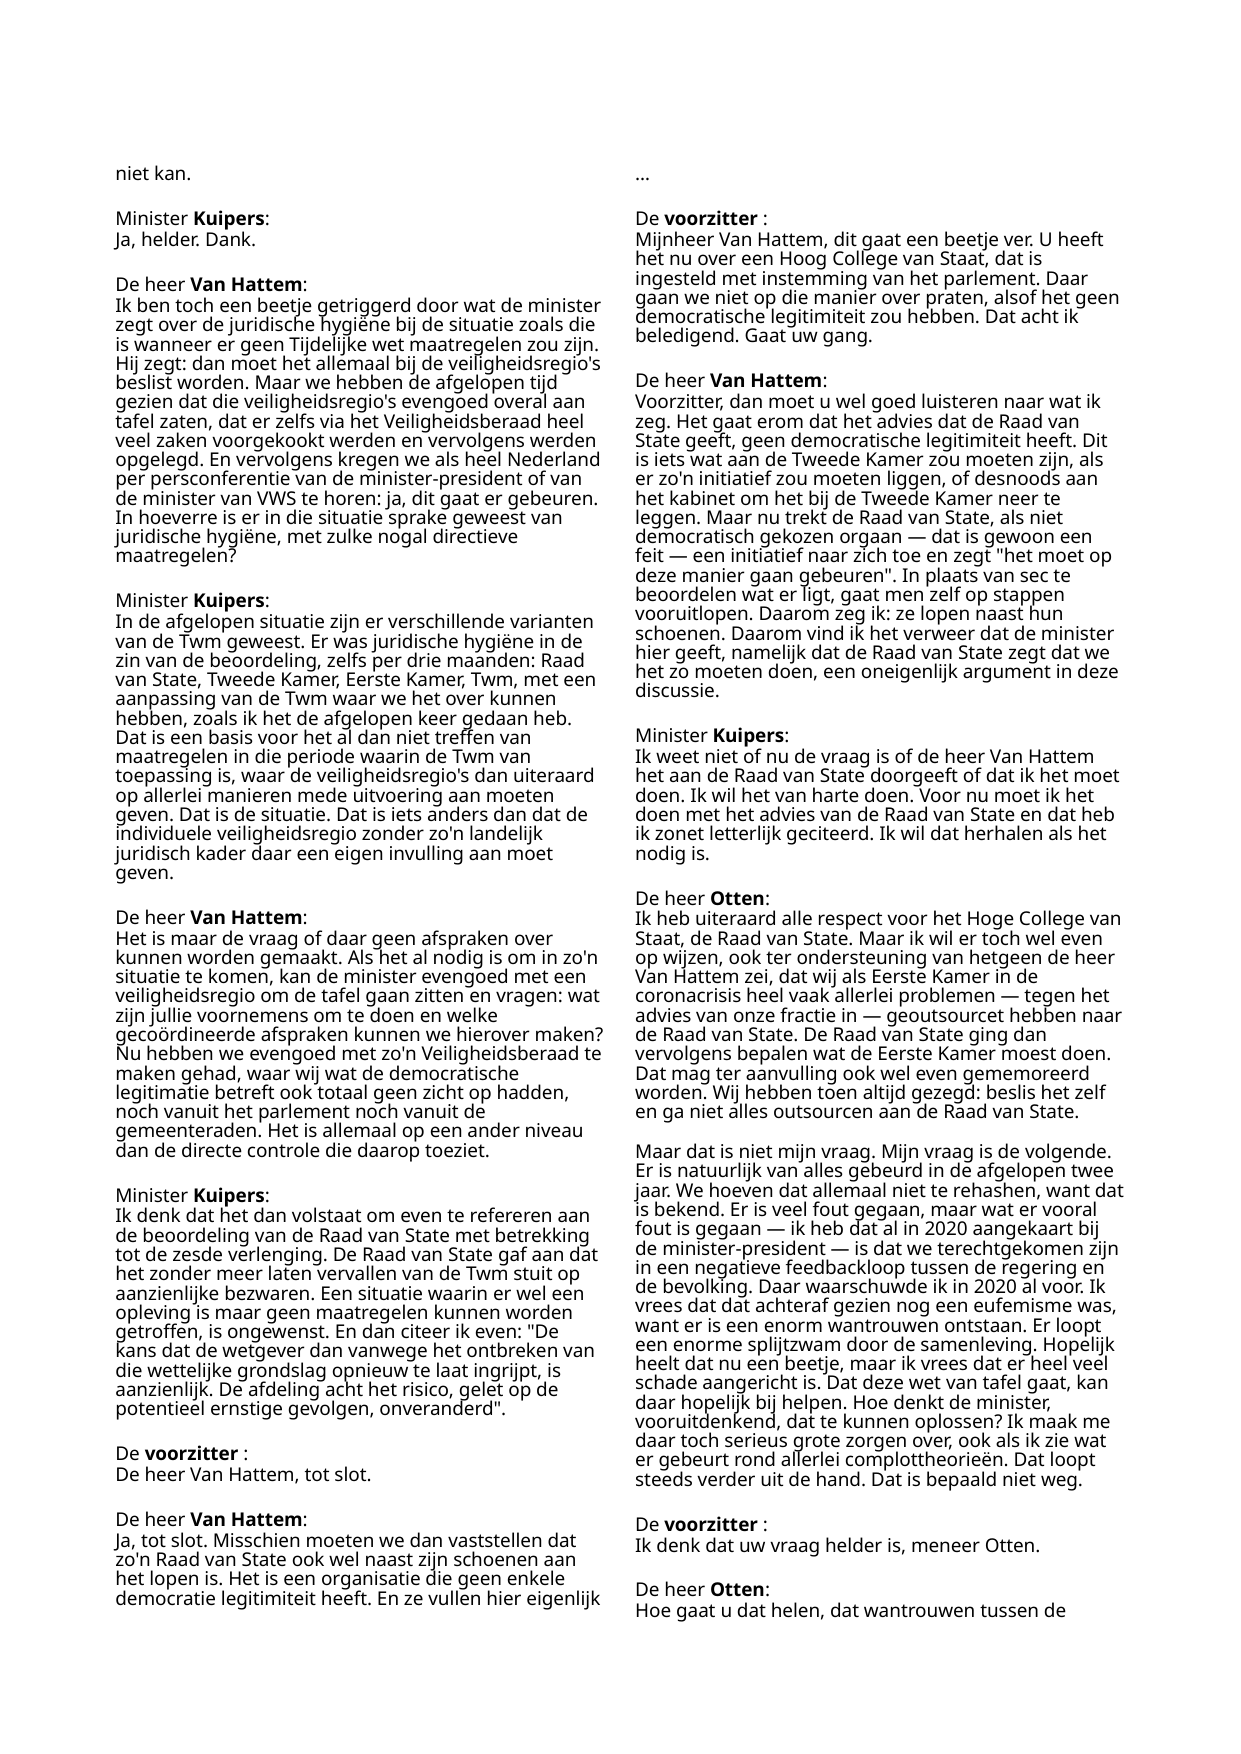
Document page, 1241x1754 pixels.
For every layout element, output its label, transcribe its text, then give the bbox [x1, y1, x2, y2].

text De voorzitter : [635, 1511, 1125, 1537]
text Minister Kuipers: [115, 1182, 605, 1207]
text De heer Van Hattem, tot slot. [115, 1466, 605, 1485]
text … [635, 165, 1125, 184]
text Hoe gaat u dat helen, dat wantrouwen tussen de [635, 1602, 1125, 1622]
text De heer Van Hattem: [115, 1506, 605, 1532]
text Minister Kuipers: [115, 205, 605, 231]
text Ik denk dat uw vraag helder is, meneer Otten. [635, 1537, 1125, 1556]
text Ja, helder. Dank. [115, 231, 605, 250]
text Ik ben toch een beetje getriggerd door wat de minister zegt over de juridische hygiëne bij de situatie zoals die is wanneer er geen Tijdelijke wet maatregelen zou zijn. Hij zegt: dan moet het allemaal bij de veiligheidsregio's beslist worden. Maar we hebben de afgelopen tijd gezien dat die veiligheidsregio's evengoed overal aan tafel zaten, dat er zelfs via het Veiligheidsberaad heel veel zaken voorgekookt werden en vervolgens werden opgelegd. En vervolgens kregen we als heel Nederland per persconferentie van de minister-president of van de minister van VWS te horen: ja, dit gaat er gebeuren. In hoeverre is er in die situatie sprake geweest van juridische hygiëne, met zulke nogal directieve maatregelen? [115, 297, 605, 567]
text Maar dat is niet mijn vraag. Mijn vraag is de volgende. Er is natuurlijk van alles gebeurd in de afgelopen twee jaar. We hoeven dat allemaal niet te rehashen, want dat is bekend. Er is veel fout gegaan, maar wat er vooral fout is gegaan — ik heb dat al in 2020 aangekaart bij de minister-president — is dat we terechtgekomen zijn in een negatieve feedbackloop tussen de regering en de bevolking. Daar waarschuwde ik in 2020 al voor. Ik vrees dat dat achteraf gezien nog een eufemisme was, want er is een enorm wantrouwen ontstaan. Er loopt een enorme splijtzwam door de samenleving. Hopelijk heelt dat nu een beetje, maar ik vrees dat er heel veel schade aangericht is. Dat deze wet van tafel gaat, kan daar hopelijk bij helpen. Hoe denkt de minister, vooruitdenkend, dat te kunnen oplossen? Ik maak me daar toch serieus grote zorgen over, ook als ik zie wat er gebeurt rond allerlei complottheorieën. Dat loopt steeds verder uit de hand. Dat is bepaald niet weg. [635, 1143, 1125, 1490]
text Het is maar de vraag of daar geen afspraken over kunnen worden gemaakt. Als het al nodig is om in zo'n situatie te komen, kan de minister evengoed met een veiligheidsregio om de tafel gaan zitten en vragen: wat zijn jullie voornemens om te doen en welke gecoördineerde afspraken kunnen we hierover maken? Nu hebben we evengoed met zo'n Veiligheidsberaad te maken gehad, waar wij wat de democratische legitimatie betreft ook totaal geen zicht op hadden, noch vanuit het parlement noch vanuit de gemeenteraden. Het is allemaal op een ander niveau dan de directe controle die daarop toeziet. [115, 930, 605, 1161]
text Ik denk dat het dan volstaat om even te refereren aan de beoordeling van de Raad van State met betrekking tot de zesde verlenging. De Raad van State gaf aan dat het zonder meer laten vervallen van de Twm stuit op aanzienlijke bezwaren. Een situatie waarin er wel een opleving is maar geen maatregelen kunnen worden getroffen, is ongewenst. En dan citeer ik even: "De kans dat de wetgever dan vanwege het ontbreken van die wettelijke grondslag opnieuw te laat ingrijpt, is aanzienlijk. De afdeling acht het risico, gelet op de potentieel ernstige gevolgen, onveranderd". [115, 1207, 605, 1419]
text De heer Van Hattem: [635, 368, 1125, 393]
text Minister Kuipers: [635, 722, 1125, 748]
text Voorzitter, dan moet u wel goed luisteren naar wat ik zeg. Het gaat erom dat het advies dat de Raad van State geeft, geen democratische legitimiteit heeft. Dit is iets wat aan de Tweede Kamer zou moeten zijn, als er zo'n initiatief zou moeten liggen, of desnoods aan het kabinet om het bij de Tweede Kamer neer te leggen. Maar nu trekt de Raad van State, als niet democratisch gekozen orgaan — dat is gewoon een feit — een initiatief naar zich toe en zegt "het moet op deze manier gaan gebeuren". In plaats van sec te beoordelen wat er ligt, gaat men zelf op stappen vooruitlopen. Daarom zeg ik: ze lopen naast hun schoenen. Daarom vind ik het verweer dat de minister hier geeft, namelijk dat de Raad van State zegt dat we het zo moeten doen, een oneigenlijk argument in deze discussie. [635, 393, 1125, 702]
text De voorzitter : [635, 205, 1125, 231]
text De heer Otten: [635, 885, 1125, 910]
text Mijnheer Van Hattem, dit gaat een beetje ver. U heeft het nu over een Hoog College van Staat, dat is ingesteld met instemming van het parlement. Daar gaan we niet op die manier over praten, alsof het geen democratische legitimiteit zou hebben. Dat acht ik beledigend. Gaat uw gang. [635, 231, 1125, 347]
text De heer Van Hattem: [115, 904, 605, 930]
text In de afgelopen situatie zijn er verschillende varianten van de Twm geweest. Er was juridische hygiëne in de zin van de beoordeling, zelfs per drie maanden: Raad van State, Tweede Kamer, Eerste Kamer, Twm, met een aanpassing van de Twm waar we het over kunnen hebben, zoals ik het de afgelopen keer gedaan heb. Dat is een basis voor het al dan niet treffen van maatregelen in die periode waarin de Twm van toepassing is, waar de veiligheidsregio's dan uiteraard op allerlei manieren mede uitvoering aan moeten geven. Dat is de situatie. Dat is iets anders dan dat de individuele veiligheidsregio zonder zo'n landelijk juridisch kader daar een eigen invulling aan moet geven. [115, 613, 605, 883]
text De voorzitter : [115, 1440, 605, 1466]
text Minister Kuipers: [115, 588, 605, 613]
text De heer Van Hattem: [115, 271, 605, 297]
text Ik weet niet of nu de vraag is of de heer Van Hattem het aan de Raad van State doorgeeft of dat ik het moet doen. Ik wil het van harte doen. Voor nu moet ik het doen met het advies van de Raad van State en dat heb ik zonet letterlijk geciteerd. Ik wil dat herhalen als het nodig is. [635, 748, 1125, 864]
text Ja, tot slot. Misschien moeten we dan vaststellen dat zo'n Raad van State ook wel naast zijn schoenen aan het lopen is. Het is een organisatie die geen enkele democratie legitimiteit heeft. En ze vullen hier eigenlijk [115, 1532, 605, 1609]
text Ik heb uiteraard alle respect voor het Hoge College van Staat, de Raad van State. Maar ik wil er toch wel even op wijzen, ook ter ondersteuning van hetgeen de heer Van Hattem zei, dat wij als Eerste Kamer in de coronacrisis heel vaak allerlei problemen — tegen het advies van onze fractie in — geoutsourcet hebben naar de Raad van State. De Raad van State ging dan vervolgens bepalen wat de Eerste Kamer moest doen. Dat mag ter aanvulling ook wel even gememoreerd worden. Wij hebben toen altijd gezegd: beslis het zelf en ga niet alles outsourcen aan de Raad van State. [635, 910, 1125, 1122]
text niet kan. [115, 165, 605, 184]
text De heer Otten: [635, 1577, 1125, 1602]
